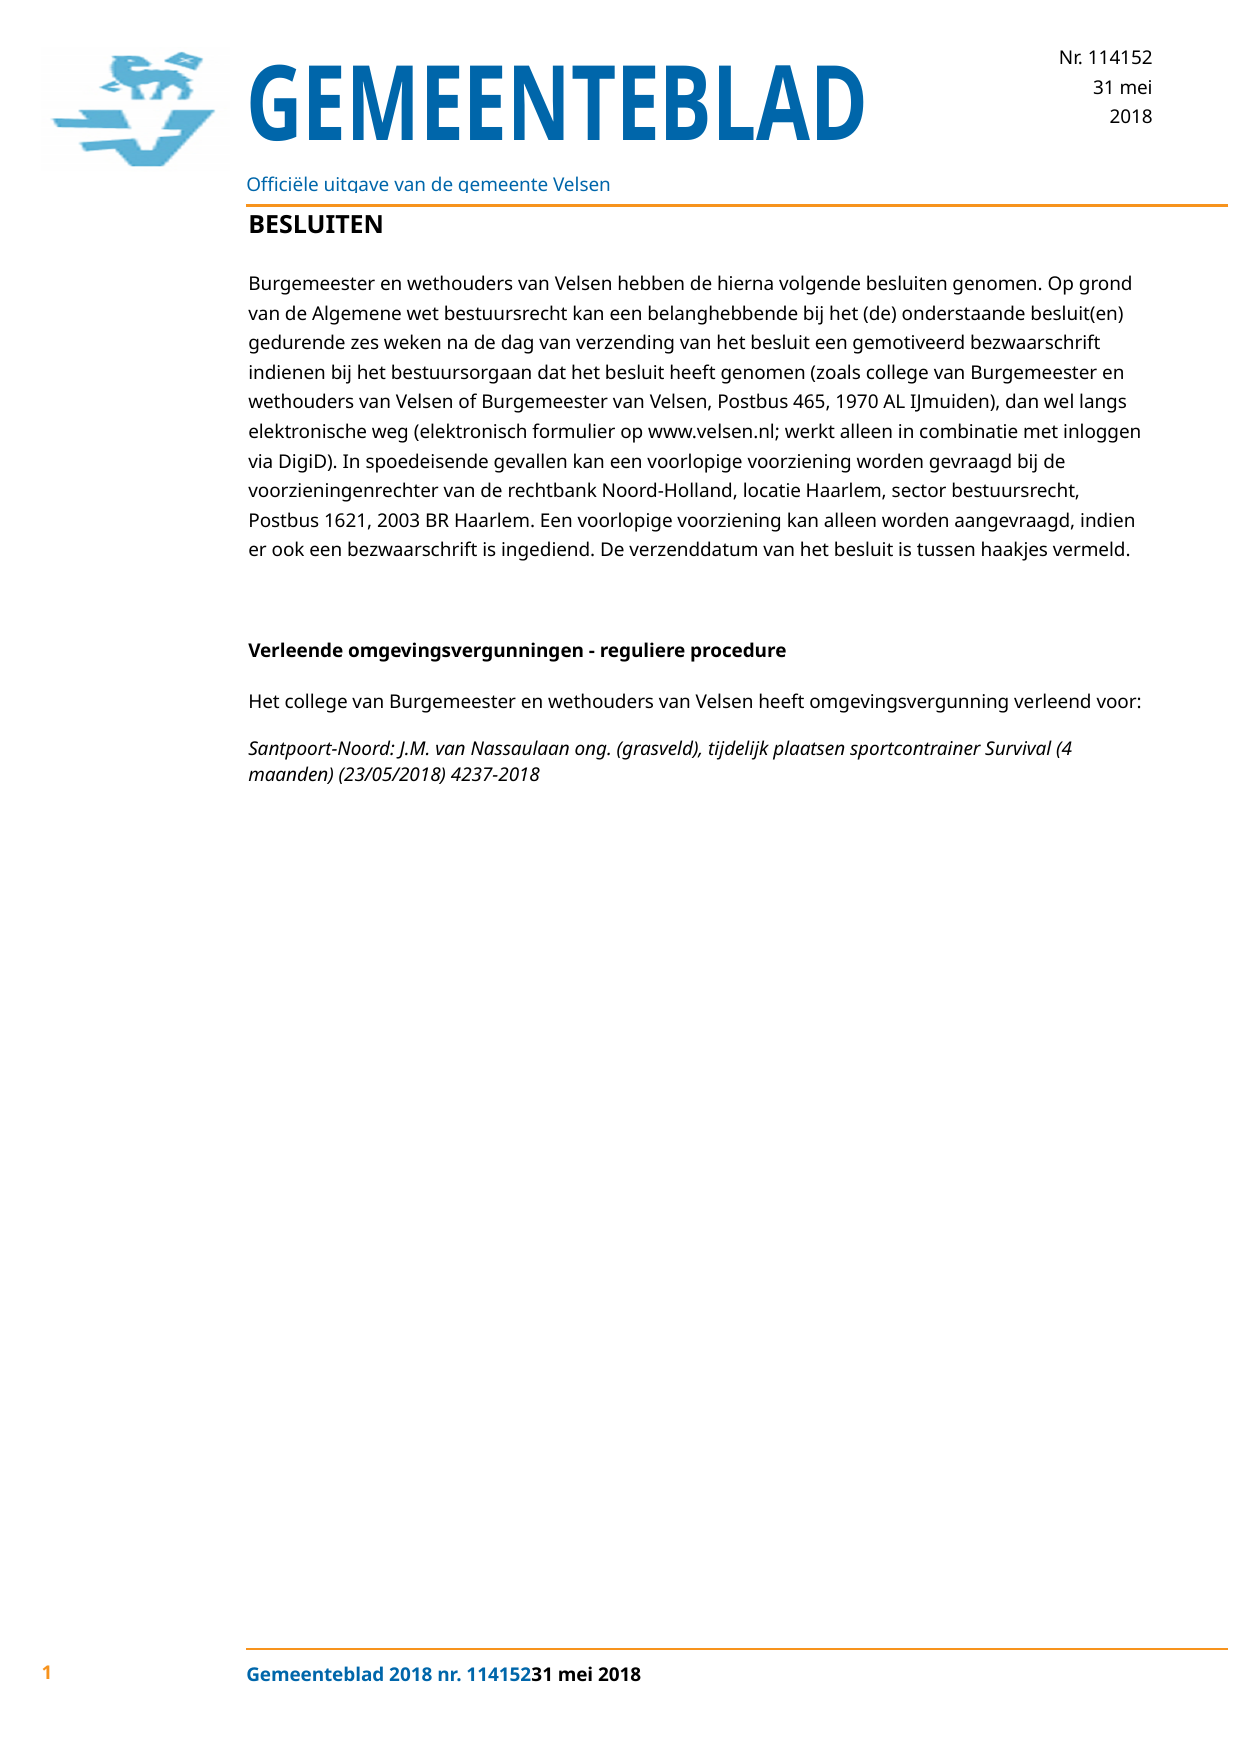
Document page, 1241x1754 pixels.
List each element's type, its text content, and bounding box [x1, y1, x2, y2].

picture [41, 47, 231, 172]
text Santpoort-Noord: J.M. van Nassaulaan ong. (grasveld), tijdelijk plaatsen sportcontrainer Survival (4 maanden) (23/05/2018) 4237-2018 [248, 736, 1152, 787]
text Het college van Burgemeester en wethouders van Velsen heeft omgevingsvergunning verleend voor: [248, 688, 1152, 713]
text Verleende omgevingsvergunningen - reguliere procedure [248, 637, 1152, 663]
text BESLUITEN [248, 207, 1152, 241]
text Burgemeester en wethouders van Velsen hebben de hierna volgende besluiten genomen. Op grond van de Algemene wet bestuursrecht kan een belanghebbende bij het (de) onderstaande besluit(en) gedurende zes weken na de dag van verzending van het besluit een gemotiveerd bezwaarschrift indienen bij het bestuursorgaan dat het besluit heeft genomen (zoals college van Burgemeester en wethouders van Velsen of Burgemeester van Velsen, Postbus 465, 1970 AL IJmuiden), dan wel langs elektronische weg (elektronisch formulier op www.velsen.nl; werkt alleen in combinatie met inloggen via DigiD). In spoedeisende gevallen kan een voorlopige voorziening worden gevraagd bij de voorzieningenrechter van de rechtbank Noord-Holland, locatie Haarlem, sector bestuursrecht, Postbus 1621, 2003 BR Haarlem. Een voorlopige voorziening kan alleen worden aangevraagd, indien er ook een bezwaarschrift is ingediend. De verzenddatum van het besluit is tussen haakjes vermeld. [248, 270, 1152, 562]
